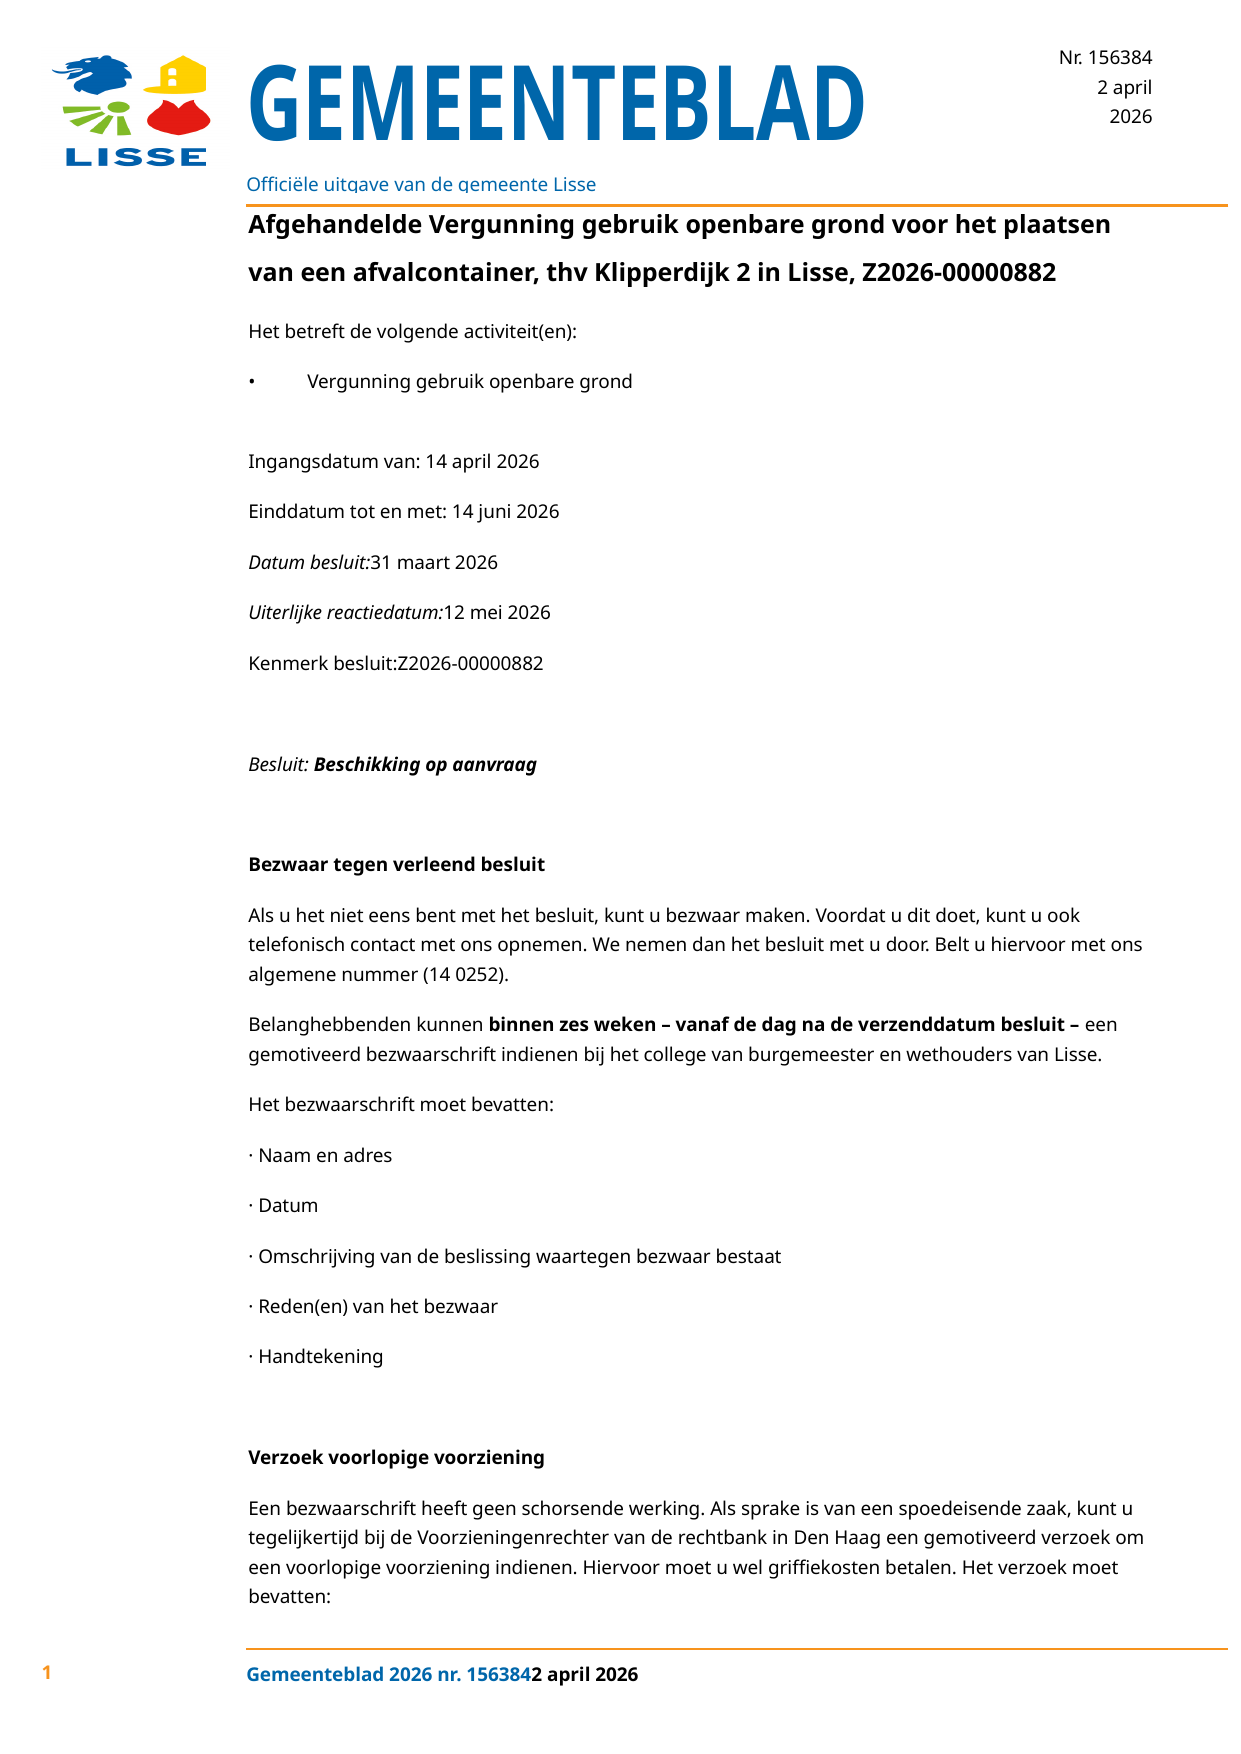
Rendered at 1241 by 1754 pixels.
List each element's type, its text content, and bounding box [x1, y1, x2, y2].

text · Reden(en) van het bezwaar [248, 1293, 1152, 1319]
text · Omschrijving van de beslissing waartegen bezwaar bestaat [248, 1243, 1152, 1269]
text Kenmerk besluit:Z2026-00000882 [248, 650, 1152, 676]
picture [41, 47, 231, 172]
text Het bezwaarschrift moet bevatten: [248, 1092, 1152, 1117]
text Belanghebbenden kunnen binnen zes weken – vanaf de dag na de verzenddatum besluit – een gemotiveerd bezwaarschrift indienen bij het college van burgemeester en wethouders van Lisse. [248, 1012, 1152, 1067]
text · Datum [248, 1192, 1152, 1218]
list Vergunning gebruik openbare grond [248, 368, 1152, 394]
text Verzoek voorlopige voorziening [248, 1444, 1152, 1470]
text · Naam en adres [248, 1142, 1152, 1168]
text Een bezwaarschrift heeft geen schorsende werking. Als sprake is van een spoedeisende zaak, kunt u tegelijkertijd bij de Voorzieningenrechter van de rechtbank in Den Haag een gemotiveerd verzoek om een voorlopige voorziening indienen. Hiervoor moet u wel griffiekosten betalen. Het verzoek moet bevatten: [248, 1495, 1152, 1609]
text Besluit: Beschikking op aanvraag [248, 751, 1152, 777]
text Datum besluit:31 maart 2026 [248, 549, 1152, 575]
text Afgehandelde Vergunning gebruik openbare grond voor het plaatsen van een afvalcontainer, thv Klipperdijk 2 in Lisse, Z2026-00000882 [248, 207, 1152, 288]
text Einddatum tot en met: 14 juni 2026 [248, 499, 1152, 524]
text Bezwaar tegen verleend besluit [248, 852, 1152, 877]
text Als u het niet eens bent met het besluit, kunt u bezwaar maken. Voordat u dit doet, kunt u ook telefonisch contact met ons opnemen. We nemen dan het besluit met u door. Belt u hiervoor met ons algemene nummer (14 0252). [248, 902, 1152, 987]
text Uiterlijke reactiedatum:12 mei 2026 [248, 599, 1152, 625]
text Ingangsdatum van: 14 april 2026 [248, 448, 1152, 474]
text Het betreft de volgende activiteit(en): [248, 318, 1152, 344]
text · Handtekening [248, 1344, 1152, 1369]
